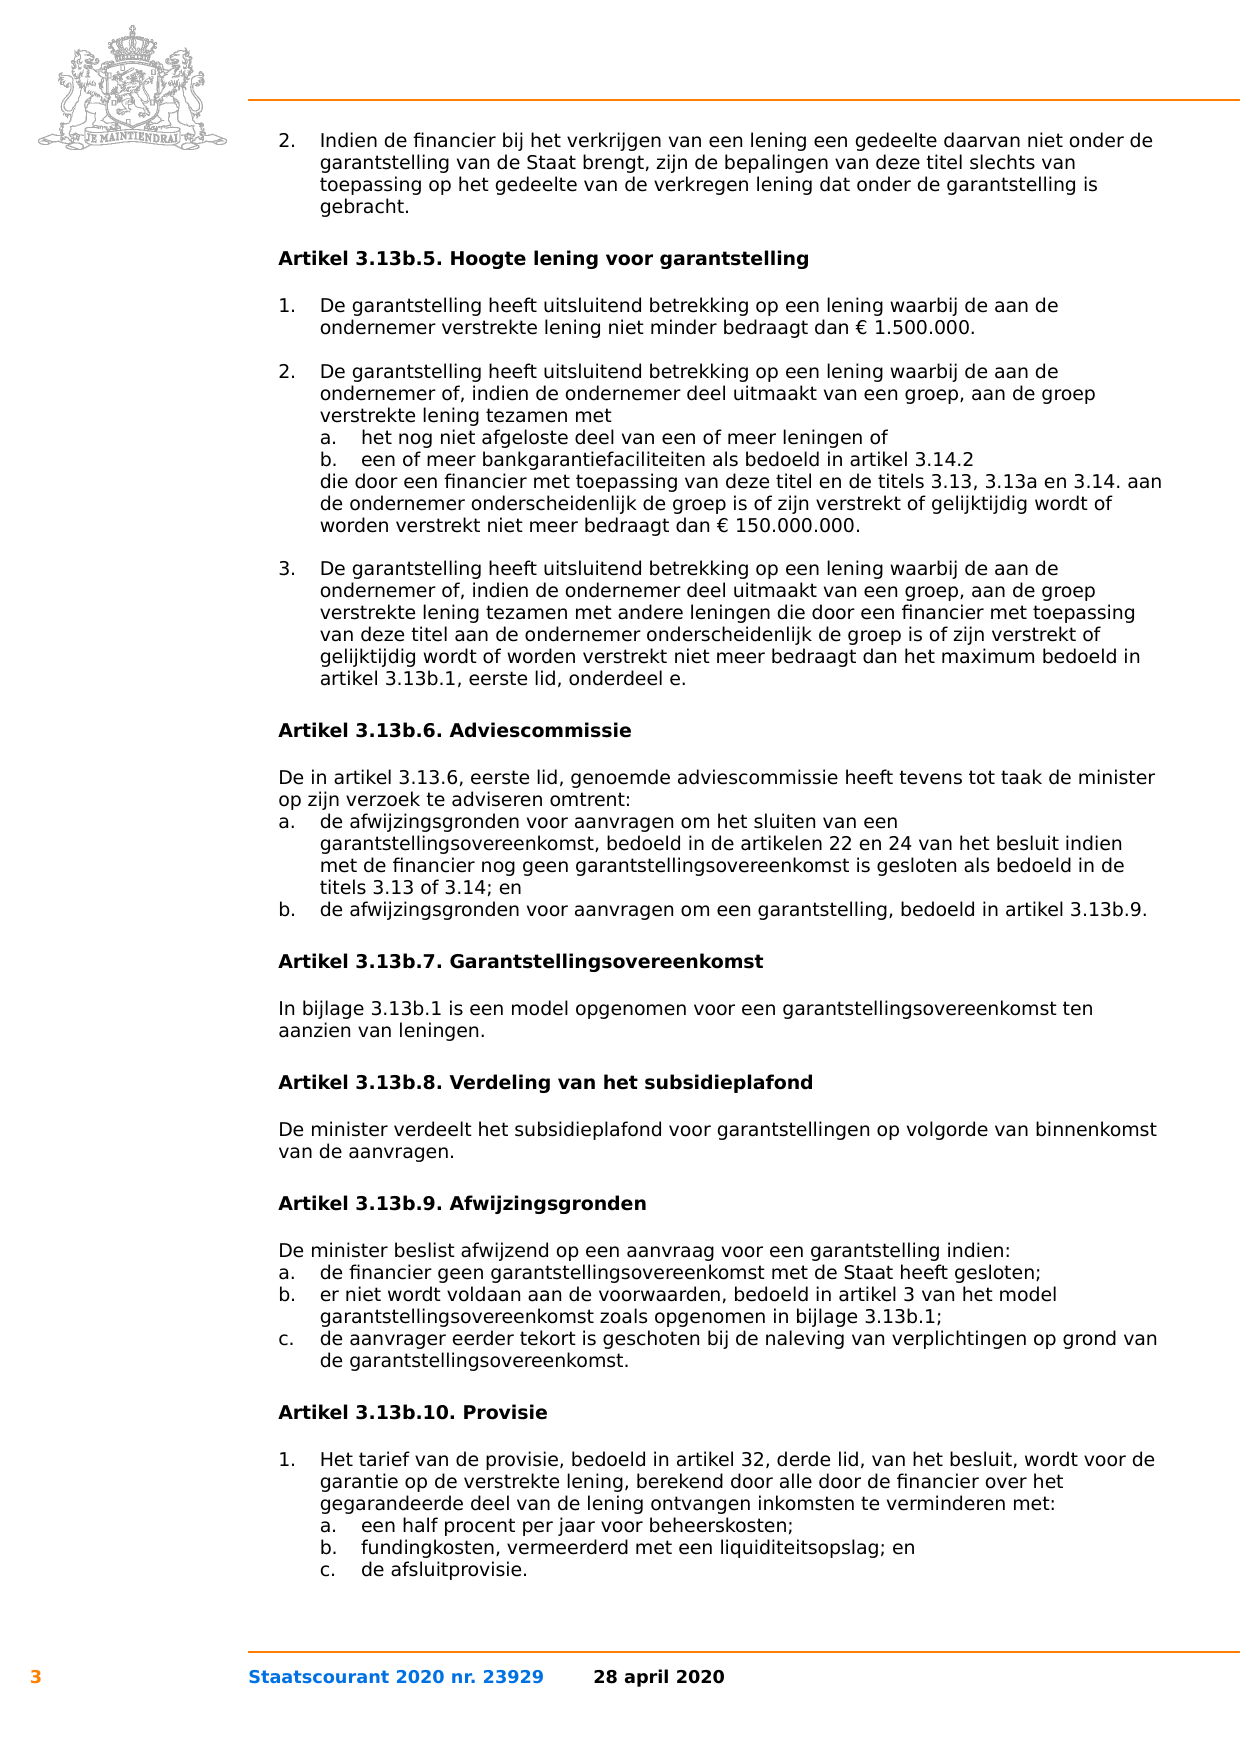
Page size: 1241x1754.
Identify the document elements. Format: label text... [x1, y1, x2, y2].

text De minister verdeelt het subsidieplafond voor garantstellingen op volgorde van binnenkomst van de aanvragen. [278, 1119, 1163, 1163]
text De in artikel 3.13.6, eerste lid, genoemde adviescommissie heeft tevens tot taak de minister op zijn verzoek te adviseren omtrent: [278, 767, 1163, 811]
text a. een half procent per jaar voor beheerskosten; [319, 1515, 1163, 1537]
text 2. De garantstelling heeft uitsluitend betrekking op een lening waarbij de aan de ondernemer of, indien de ondernemer deel uitmaakt van een groep, aan de groep verstrekte lening tezamen met [278, 361, 1163, 427]
subtitle Artikel 3.13b.10. Provisie [278, 1402, 1163, 1424]
text 1. Het tarief van de provisie, bedoeld in artikel 32, derde lid, van het besluit, wordt voor de garantie op de verstrekte lening, berekend door alle door de financier over het gegarandeerde deel van de lening ontvangen inkomsten te verminderen met: [278, 1449, 1163, 1515]
text a. de financier geen garantstellingsovereenkomst met de Staat heeft gesloten; [278, 1262, 1163, 1284]
text die door een financier met toepassing van deze titel en de titels 3.13, 3.13a en 3.14. aan de ondernemer onderscheidenlijk de groep is of zijn verstrekt of gelijktijdig wordt of worden verstrekt niet meer bedraagt dan € 150.000.000. [319, 471, 1163, 536]
text 3. De garantstelling heeft uitsluitend betrekking op een lening waarbij de aan de ondernemer of, indien de ondernemer deel uitmaakt van een groep, aan de groep verstrekte lening tezamen met andere leningen die door een financier met toepassing van deze titel aan de ondernemer onderscheidenlijk de groep is of zijn verstrekt of gelijktijdig wordt of worden verstrekt niet meer bedraagt dan het maximum bedoeld in artikel 3.13b.1, eerste lid, onderdeel e. [278, 558, 1163, 690]
subtitle Artikel 3.13b.9. Afwijzingsgronden [278, 1193, 1163, 1215]
picture [38, 25, 227, 150]
text b. er niet wordt voldaan aan de voorwaarden, bedoeld in artikel 3 van het model garantstellingsovereenkomst zoals opgenomen in bijlage 3.13b.1; [278, 1284, 1163, 1328]
subtitle Artikel 3.13b.5. Hoogte lening voor garantstelling [278, 248, 1163, 270]
text c. de aanvrager eerder tekort is geschoten bij de naleving van verplichtingen op grond van de garantstellingsovereenkomst. [278, 1328, 1163, 1372]
text c. de afsluitprovisie. [319, 1559, 1163, 1581]
text a. de afwijzingsgronden voor aanvragen om het sluiten van een garantstellingsovereenkomst, bedoeld in de artikelen 22 en 24 van het besluit indien met de financier nog geen garantstellingsovereenkomst is gesloten als bedoeld in de titels 3.13 of 3.14; en [278, 811, 1163, 899]
text De minister beslist afwijzend op een aanvraag voor een garantstelling indien: [278, 1240, 1163, 1262]
text In bijlage 3.13b.1 is een model opgenomen voor een garantstellingsovereenkomst ten aanzien van leningen. [278, 998, 1163, 1042]
text 2. Indien de financier bij het verkrijgen van een lening een gedeelte daarvan niet onder de garantstelling van de Staat brengt, zijn de bepalingen van deze titel slechts van toepassing op het gedeelte van de verkregen lening dat onder de garantstelling is gebracht. [278, 130, 1163, 218]
subtitle Artikel 3.13b.6. Adviescommissie [278, 720, 1163, 742]
text 1. De garantstelling heeft uitsluitend betrekking op een lening waarbij de aan de ondernemer verstrekte lening niet minder bedraagt dan € 1.500.000. [278, 295, 1163, 339]
text b. een of meer bankgarantiefaciliteiten als bedoeld in artikel 3.14.2 [319, 448, 1163, 471]
text a. het nog niet afgeloste deel van een of meer leningen of [319, 427, 1163, 448]
subtitle Artikel 3.13b.7. Garantstellingsovereenkomst [278, 951, 1163, 973]
text b. de afwijzingsgronden voor aanvragen om een garantstelling, bedoeld in artikel 3.13b.9. [278, 899, 1163, 921]
text b. fundingkosten, vermeerderd met een liquiditeitsopslag; en [319, 1537, 1163, 1559]
subtitle Artikel 3.13b.8. Verdeling van het subsidieplafond [278, 1072, 1163, 1094]
